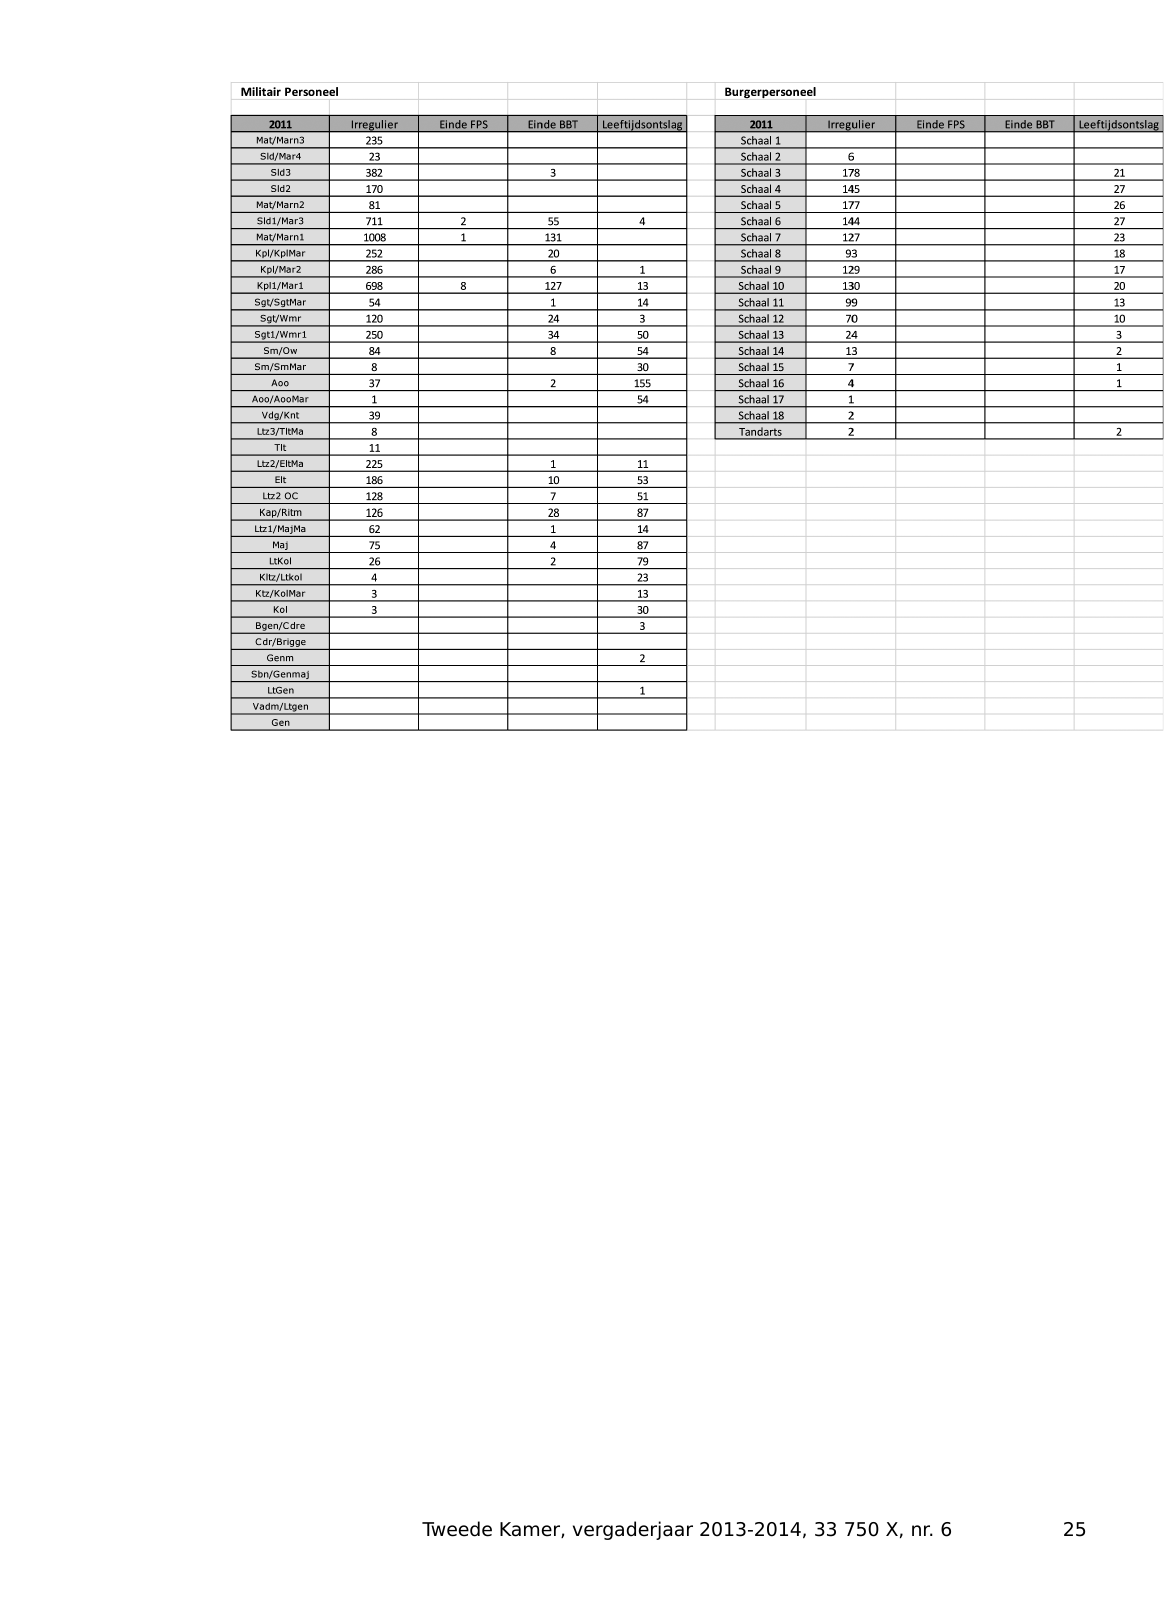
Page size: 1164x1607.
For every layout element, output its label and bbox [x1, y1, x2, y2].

picture [230, 81, 1164, 731]
